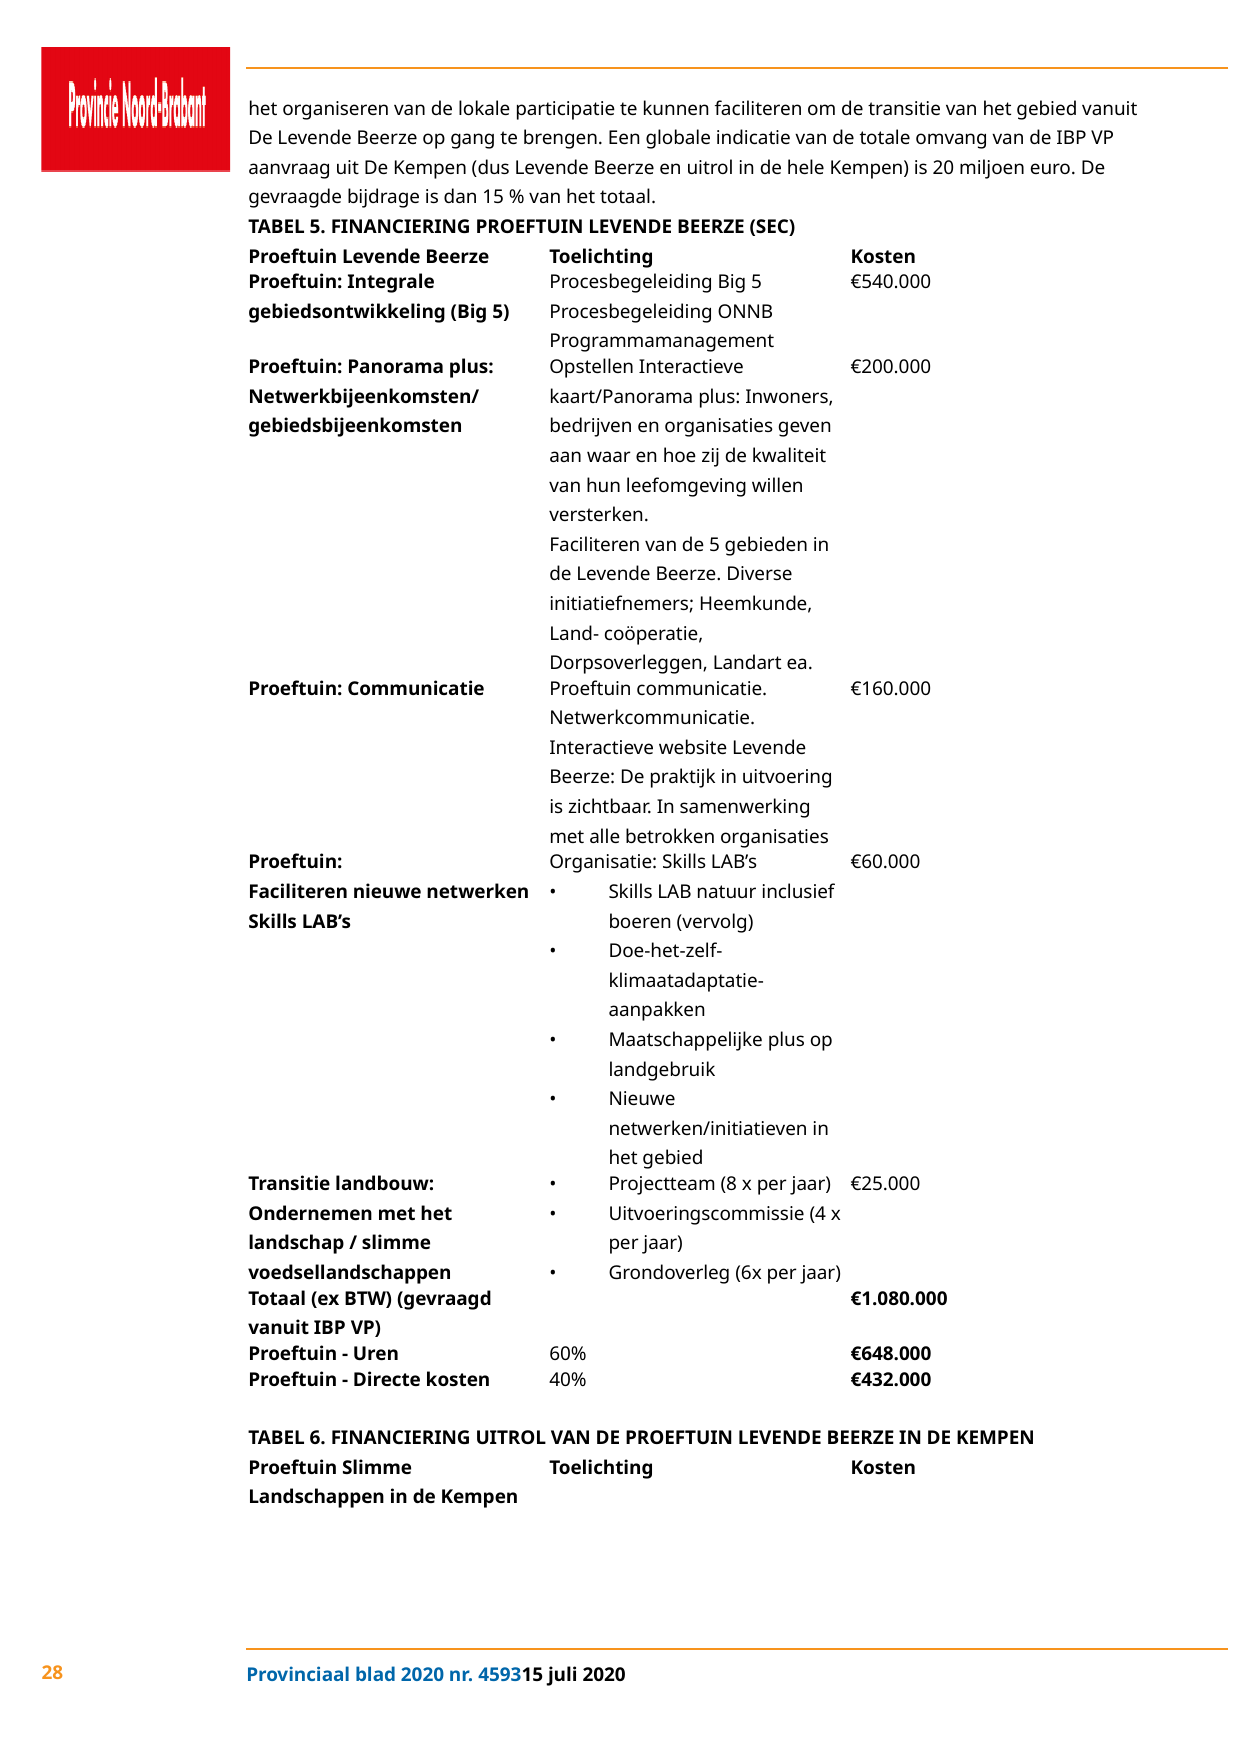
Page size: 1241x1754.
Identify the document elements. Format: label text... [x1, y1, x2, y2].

table_cell €432.000 [850, 1366, 1152, 1391]
table_cell Procesbegeleiding Big 5 Procesbegeleiding ONNB Programmamanagement [549, 269, 850, 353]
table_cell Proeftuin - Directe kosten [248, 1366, 549, 1391]
table_header Kosten [850, 1454, 1152, 1509]
table_cell €160.000 [850, 675, 1152, 849]
table_header Toelichting [549, 243, 850, 268]
table_cell Proeftuin communicatie. Netwerkcommunicatie. Interactieve website Levende Beerze: De praktijk in uitvoering is zichtbaar. In samenwerking met alle betrokken organisaties [549, 675, 850, 849]
text TABEL 5. FINANCIERING PROEFTUIN LEVENDE BEERZE (SEC) [248, 213, 1152, 239]
table_cell €1.080.000 [850, 1285, 1152, 1340]
table_cell €648.000 [850, 1340, 1152, 1366]
table_cell Proeftuin: Communicatie [248, 675, 549, 849]
table_header Kosten [850, 243, 1152, 268]
table_cell 60% [549, 1340, 850, 1366]
table_header Proeftuin Levende Beerze [248, 243, 549, 268]
table_cell €60.000 [850, 849, 1152, 1170]
table_cell Projectteam (8 x per jaar) Uitvoeringscommissie (4 x per jaar) Grondoverleg (6x per jaar) [549, 1170, 850, 1285]
table_cell [549, 1285, 850, 1340]
table_cell €540.000 [850, 269, 1152, 353]
table_cell Organisatie: Skills LAB’s Skills LAB natuur inclusief boeren (vervolg) Doe-het-zelf-klimaatadaptatie-aanpakken Maatschappelijke plus op landgebruik Nieuwe netwerken/initiatieven in het gebied [549, 849, 850, 1170]
table_cell €25.000 [850, 1170, 1152, 1285]
table_cell €200.000 [850, 354, 1152, 675]
text het organiseren van de lokale participatie te kunnen faciliteren om de transitie van het gebied vanuit De Levende Beerze op gang te brengen. Een globale indicatie van de totale omvang van de IBP VP aanvraag uit De Kempen (dus Levende Beerze en uitrol in de hele Kempen) is 20 miljoen euro. De gevraagde bijdrage is dan 15 % van het totaal. [248, 95, 1152, 209]
picture [41, 47, 231, 172]
table_cell Proeftuin: Panorama plus: Netwerkbijeenkomsten/ gebiedsbijeenkomsten [248, 354, 549, 675]
table_cell 40% [549, 1366, 850, 1391]
table_cell Proeftuin: Integrale gebiedsontwikkeling (Big 5) [248, 269, 549, 353]
table_cell Proeftuin: Faciliteren nieuwe netwerken Skills LAB’s [248, 849, 549, 1170]
table_header Proeftuin Slimme Landschappen in de Kempen [248, 1454, 549, 1509]
table_header Toelichting [549, 1454, 850, 1509]
table_cell Totaal (ex BTW) (gevraagd vanuit IBP VP) [248, 1285, 549, 1340]
table_cell Opstellen Interactieve kaart/Panorama plus: Inwoners, bedrijven en organisaties geven aan waar en hoe zij de kwaliteit van hun leefomgeving willen versterken. Faciliteren van de 5 gebieden in de Levende Beerze. Diverse initiatiefnemers; Heemkunde, Land- coöperatie, Dorpsoverleggen, Landart ea. [549, 354, 850, 675]
table_cell Transitie landbouw: Ondernemen met het landschap / slimme voedsellandschappen [248, 1170, 549, 1285]
table_cell Proeftuin - Uren [248, 1340, 549, 1366]
text TABEL 6. FINANCIERING UITROL VAN DE PROEFTUIN LEVENDE BEERZE IN DE KEMPEN [248, 1424, 1152, 1450]
